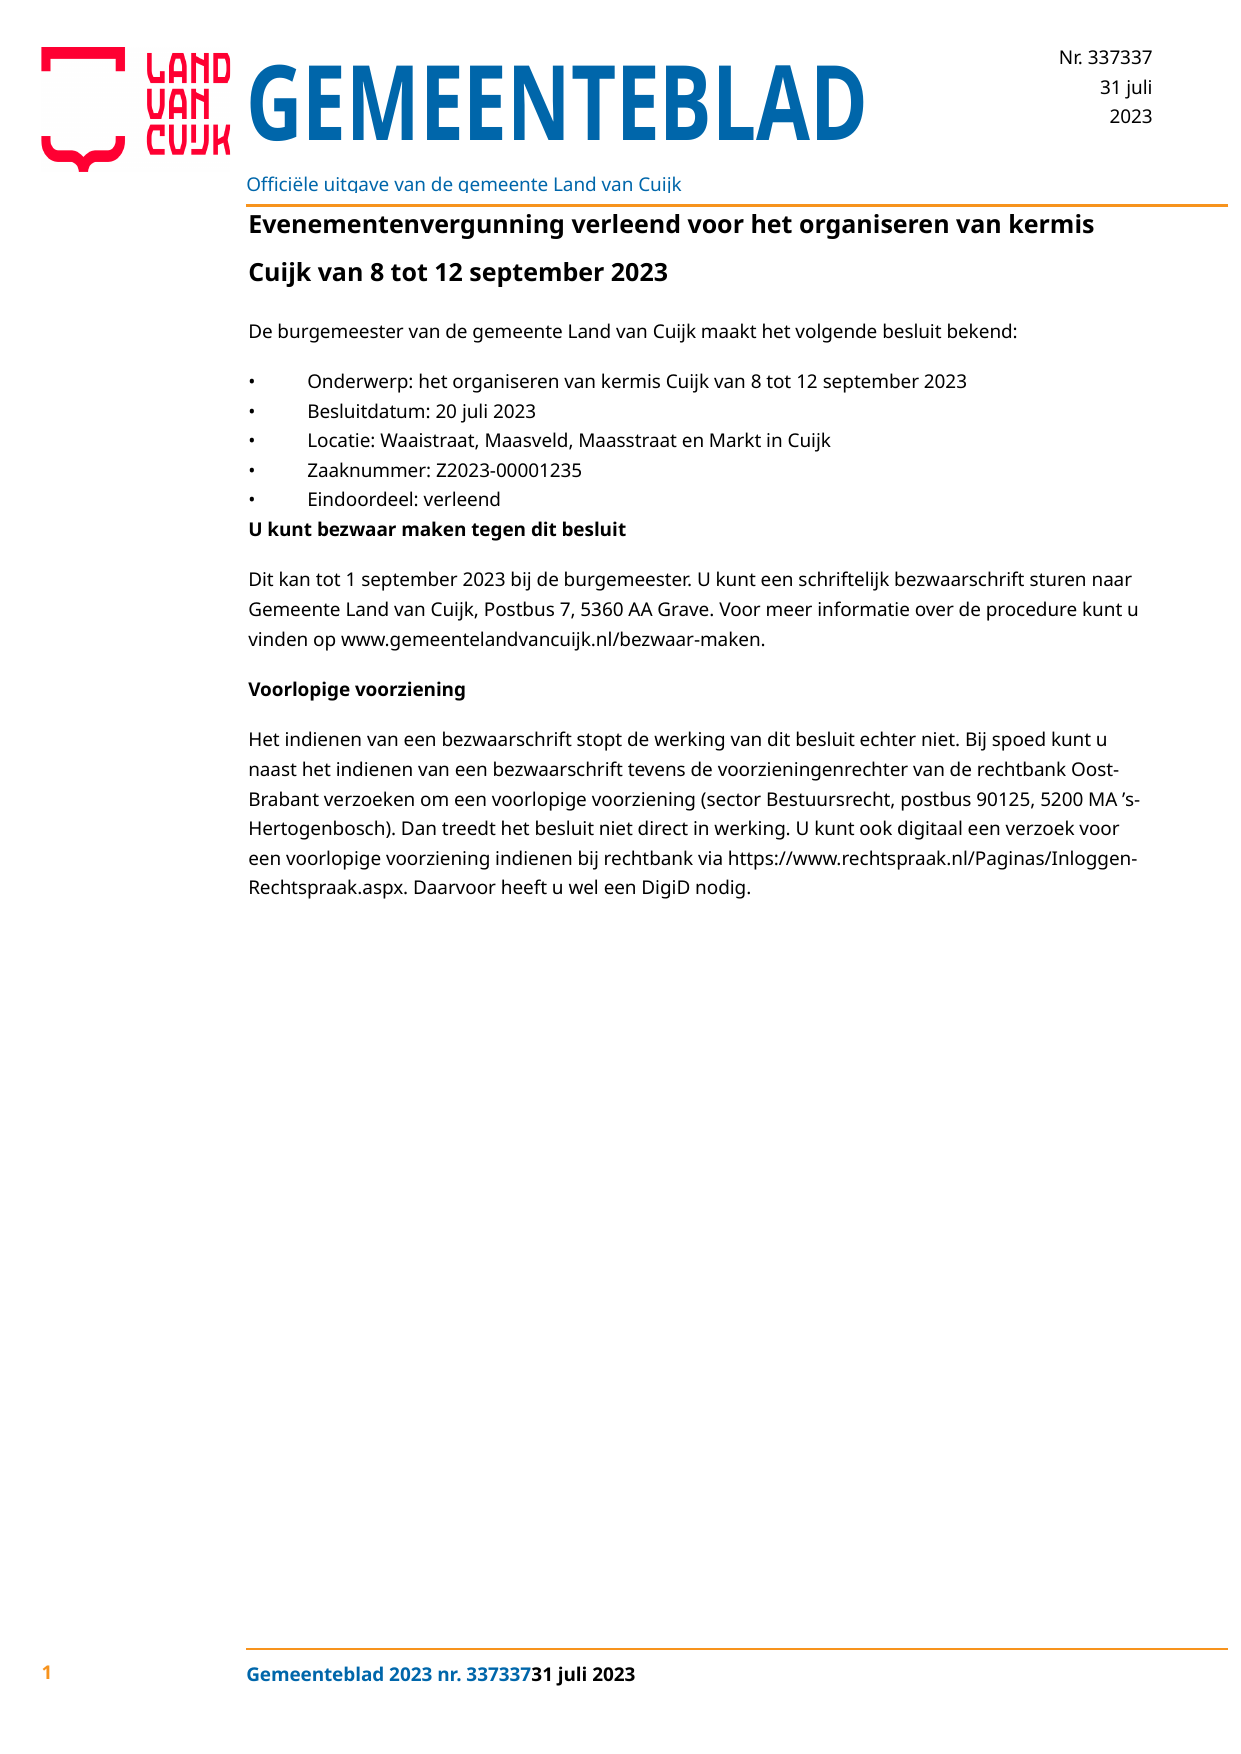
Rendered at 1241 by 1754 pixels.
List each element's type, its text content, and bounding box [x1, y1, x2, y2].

text De burgemeester van de gemeente Land van Cuijk maakt het volgende besluit bekend: [248, 318, 1152, 344]
picture [41, 47, 231, 172]
text Het indienen van een bezwaarschrift stopt de werking van dit besluit echter niet. Bij spoed kunt u naast het indienen van een bezwaarschrift tevens de voorzieningenrechter van de rechtbank Oost-Brabant verzoeken om een voorlopige voorziening (sector Bestuursrecht, postbus 90125, 5200 MA ’s-Hertogenbosch). Dan treedt het besluit niet direct in werking. U kunt ook digitaal een verzoek voor een voorlopige voorziening indienen bij rechtbank via https://www.rechtspraak.nl/Paginas/Inloggen-Rechtspraak.aspx. Daarvoor heeft u wel een DigiD nodig. [248, 727, 1152, 900]
text U kunt bezwaar maken tegen dit besluit [248, 516, 1152, 542]
list Besluitdatum: 20 juli 2023 [248, 398, 1152, 424]
text Dit kan tot 1 september 2023 bij de burgemeester. U kunt een schriftelijk bezwaarschrift sturen naar Gemeente Land van Cuijk, Postbus 7, 5360 AA Grave. Voor meer informatie over de procedure kunt u vinden op www.gemeentelandvancuijk.nl/bezwaar-maken. [248, 567, 1152, 652]
list Locatie: Waaistraat, Maasveld, Maasstraat en Markt in Cuijk [248, 427, 1152, 453]
list Onderwerp: het organiseren van kermis Cuijk van 8 tot 12 september 2023 [248, 368, 1152, 394]
text Voorlopige voorziening [248, 676, 1152, 702]
list Zaaknummer: Z2023-00001235 [248, 457, 1152, 483]
list Eindoordeel: verleend [248, 487, 1152, 512]
text Evenementenvergunning verleend voor het organiseren van kermis Cuijk van 8 tot 12 september 2023 [248, 207, 1152, 288]
